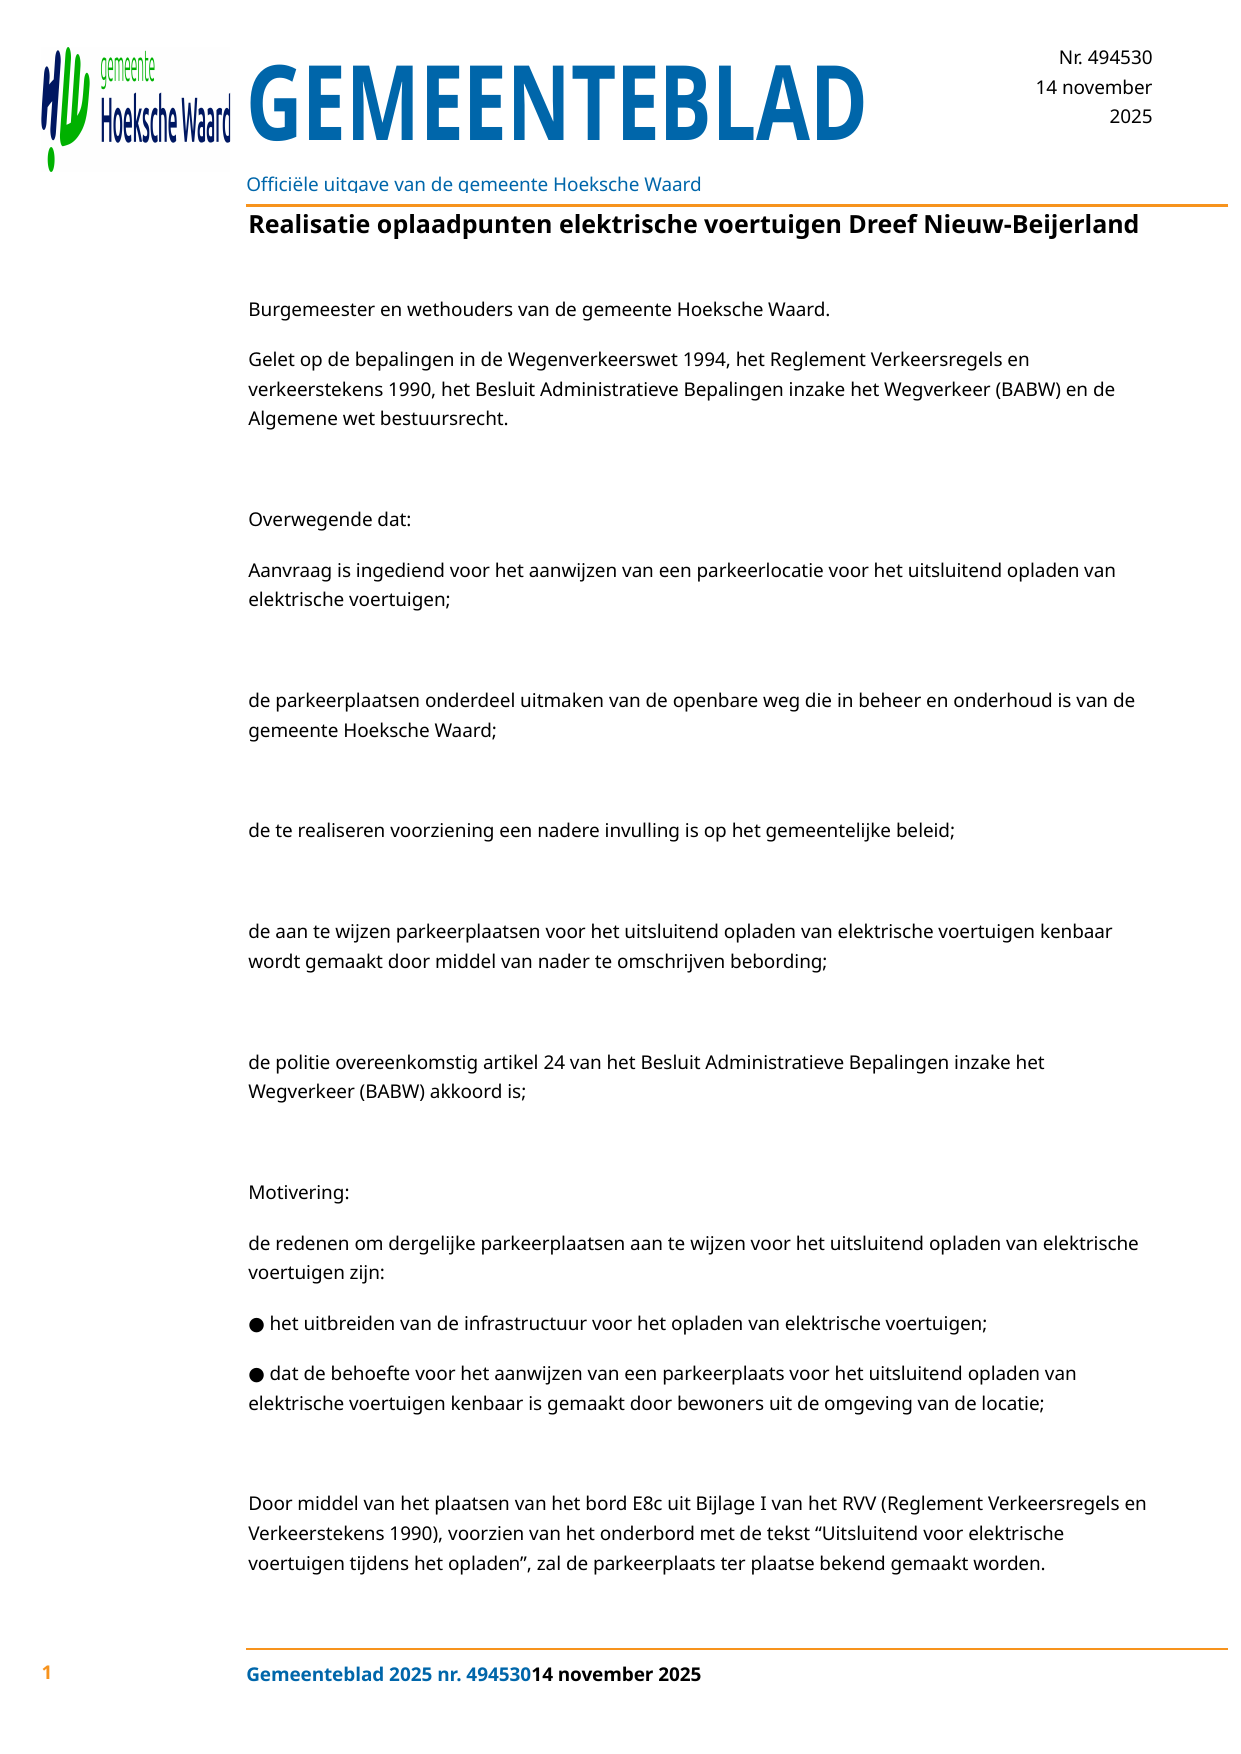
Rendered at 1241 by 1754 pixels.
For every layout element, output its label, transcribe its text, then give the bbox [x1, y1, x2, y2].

text Motivering: [248, 1179, 1152, 1205]
text de te realiseren voorziening een nadere invulling is op het gemeentelijke beleid; [248, 818, 1152, 843]
text de parkeerplaatsen onderdeel uitmaken van de openbare weg die in beheer en onderhoud is van de gemeente Hoeksche Waard; [248, 687, 1152, 743]
text Gelet op de bepalingen in de Wegenverkeerswet 1994, het Reglement Verkeersregels en verkeerstekens 1990, het Besluit Administratieve Bepalingen inzake het Wegverkeer (BABW) en de Algemene wet bestuursrecht. [248, 346, 1152, 431]
text de redenen om dergelijke parkeerplaatsen aan te wijzen voor het uitsluitend opladen van elektrische voertuigen zijn: [248, 1230, 1152, 1285]
text Overwegende dat: [248, 506, 1152, 532]
text Door middel van het plaatsen van het bord E8c uit Bijlage I van het RVV (Reglement Verkeersregels en Verkeerstekens 1990), voorzien van het onderbord met de tekst “Uitsluitend voor elektrische voertuigen tijdens het opladen”, zal de parkeerplaats ter plaatse bekend gemaakt worden. [248, 1491, 1152, 1576]
text de aan te wijzen parkeerplaatsen voor het uitsluitend opladen van elektrische voertuigen kenbaar wordt gemaakt door middel van nader te omschrijven bebording; [248, 918, 1152, 974]
text Aanvraag is ingediend voor het aanwijzen van een parkeerlocatie voor het uitsluitend opladen van elektrische voertuigen; [248, 557, 1152, 612]
text ● dat de behoefte voor het aanwijzen van een parkeerplaats voor het uitsluitend opladen van elektrische voertuigen kenbaar is gemaakt door bewoners uit de omgeving van de locatie; [248, 1360, 1152, 1416]
picture [41, 47, 231, 172]
text de politie overeenkomstig artikel 24 van het Besluit Administratieve Bepalingen inzake het Wegverkeer (BABW) akkoord is; [248, 1049, 1152, 1104]
text ● het uitbreiden van de infrastructuur voor het opladen van elektrische voertuigen; [248, 1310, 1152, 1336]
text Burgemeester en wethouders van de gemeente Hoeksche Waard. [248, 296, 1152, 322]
text Realisatie oplaadpunten elektrische voertuigen Dreef Nieuw-Beijerland [248, 207, 1152, 241]
